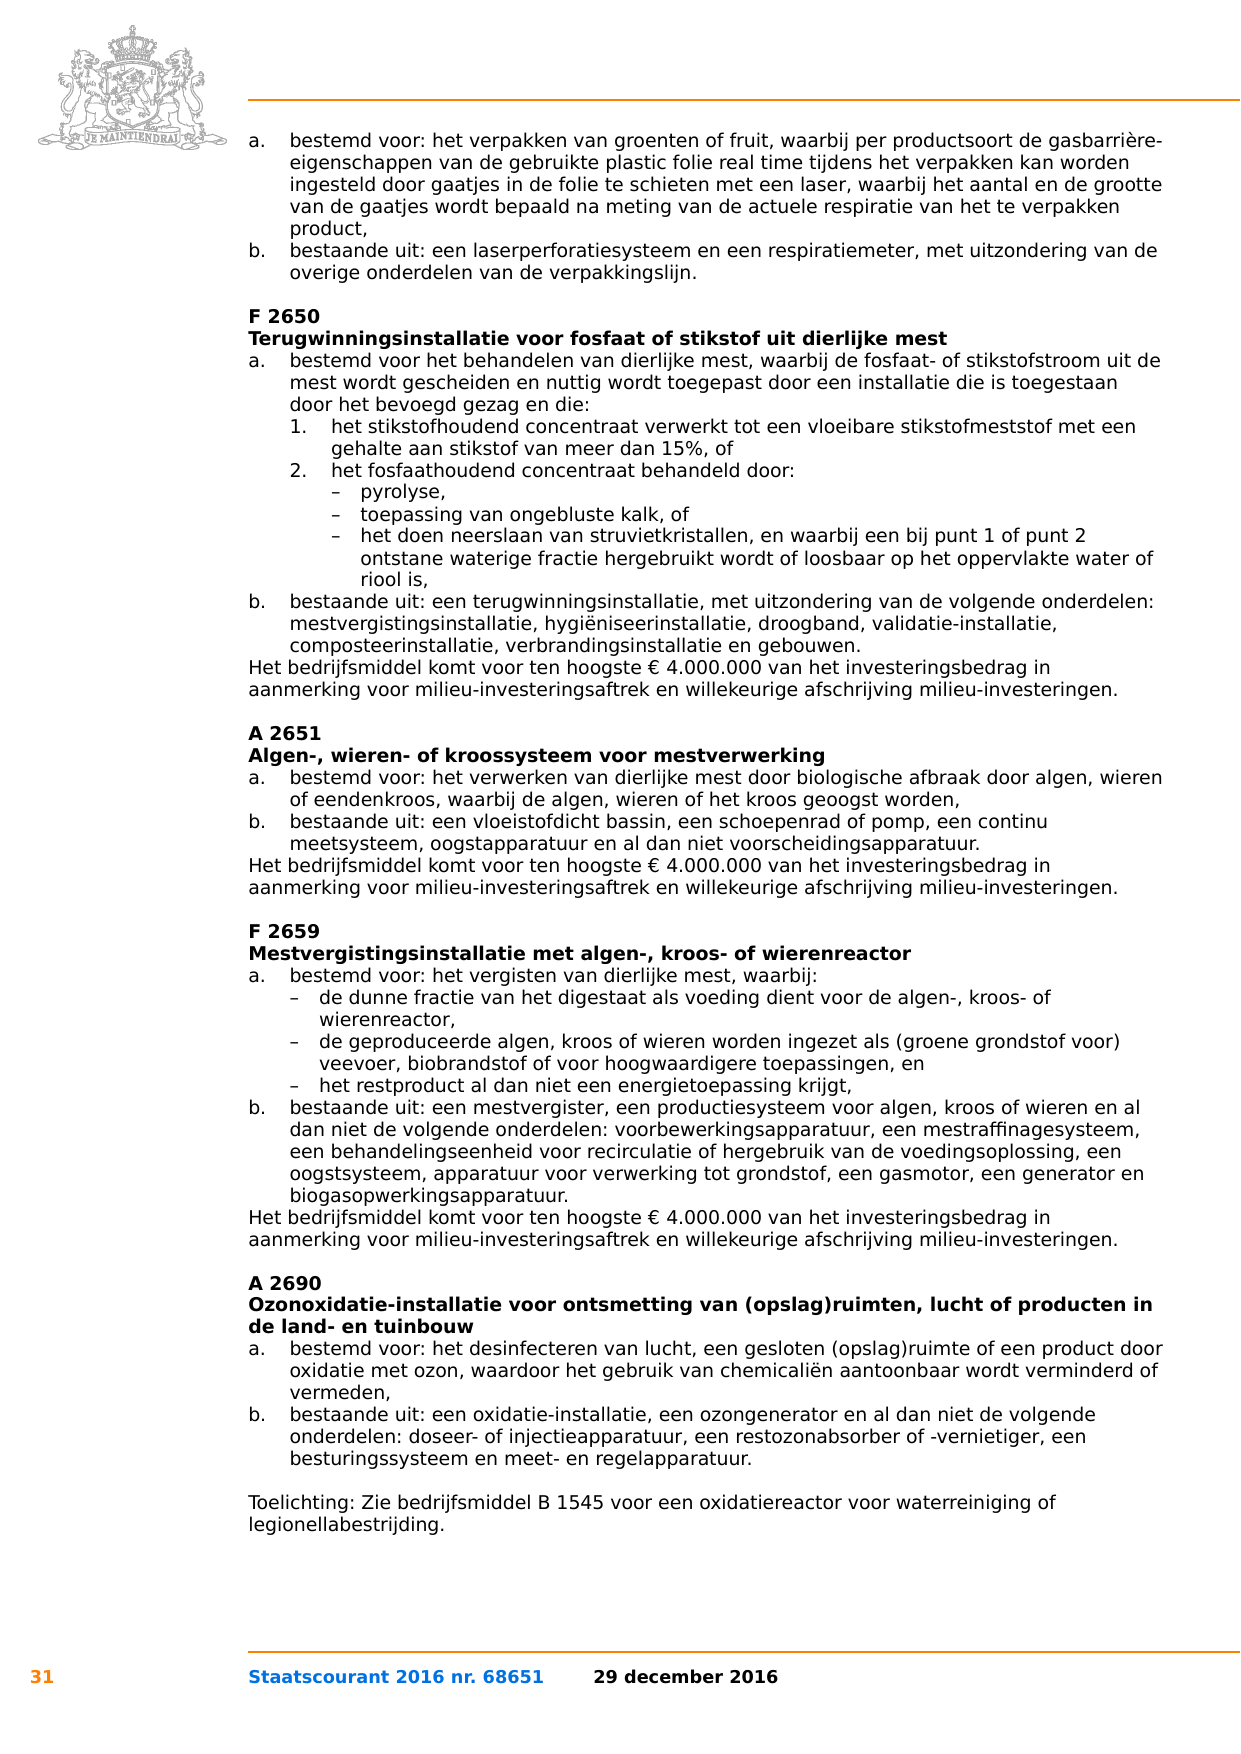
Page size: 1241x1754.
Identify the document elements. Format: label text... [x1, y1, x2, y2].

text A 2651 [248, 723, 1163, 745]
text 2. het fosfaathoudend concentraat behandeld door: [289, 459, 1163, 481]
text b. bestaande uit: een vloeistofdicht bassin, een schoepenrad of pomp, een continu meetsysteem, oogstapparatuur en al dan niet voorscheidingsapparatuur. [248, 811, 1163, 855]
text Mestvergistingsinstallatie met algen-, kroos- of wierenreactor [248, 943, 1163, 965]
text a. bestemd voor het behandelen van dierlijke mest, waarbij de fosfaat- of stikstofstroom uit de mest wordt gescheiden en nuttig wordt toegepast door een installatie die is toegestaan door het bevoegd gezag en die: [248, 349, 1163, 416]
picture [38, 25, 227, 150]
text 1. het stikstofhoudend concentraat verwerkt tot een vloeibare stikstofmeststof met een gehalte aan stikstof van meer dan 15%, of [289, 416, 1163, 459]
text A 2690 [248, 1272, 1163, 1294]
text a. bestemd voor: het verwerken van dierlijke mest door biologische afbraak door algen, wieren of eendenkroos, waarbij de algen, wieren of het kroos geoogst worden, [248, 767, 1163, 811]
text Terugwinningsinstallatie voor fosfaat of stikstof uit dierlijke mest [248, 328, 1163, 349]
text Ozonoxidatie-installatie voor ontsmetting van (opslag)ruimten, lucht of producten in de land- en tuinbouw [248, 1294, 1163, 1338]
text – de dunne fractie van het digestaat als voeding dient voor de algen-, kroos- of wierenreactor, [289, 987, 1163, 1031]
text Algen-, wieren- of kroossysteem voor mestverwerking [248, 745, 1163, 767]
text b. bestaande uit: een oxidatie-installatie, een ozongenerator en al dan niet de volgende onderdelen: doseer- of injectieapparatuur, een restozonabsorber of -vernietiger, een besturingssysteem en meet- en regelapparatuur. [248, 1404, 1163, 1470]
text a. bestemd voor: het desinfecteren van lucht, een gesloten (opslag)ruimte of een product door oxidatie met ozon, waardoor het gebruik van chemicaliën aantoonbaar wordt verminderd of vermeden, [248, 1338, 1163, 1404]
text b. bestaande uit: een laserperforatiesysteem en een respiratiemeter, met uitzondering van de overige onderdelen van de verpakkingslijn. [248, 240, 1163, 284]
text Toelichting: Zie bedrijfsmiddel B 1545 voor een oxidatiereactor voor waterreiniging of legionellabestrijding. [248, 1492, 1163, 1536]
text – toepassing van ongebluste kalk, of [331, 503, 1163, 525]
text Het bedrijfsmiddel komt voor ten hoogste € 4.000.000 van het investeringsbedrag in aanmerking voor milieu-investeringsaftrek en willekeurige afschrijving milieu-investeringen. [248, 855, 1163, 899]
text b. bestaande uit: een mestvergister, een productiesysteem voor algen, kroos of wieren en al dan niet de volgende onderdelen: voorbewerkingsapparatuur, een mestraffinagesysteem, een behandelingseenheid voor recirculatie of hergebruik van de voedingsoplossing, een oogstsysteem, apparatuur voor verwerking tot grondstof, een gasmotor, een generator en biogasopwerkingsapparatuur. [248, 1097, 1163, 1207]
text F 2659 [248, 921, 1163, 943]
text – het doen neerslaan van struvietkristallen, en waarbij een bij punt 1 of punt 2 ontstane waterige fractie hergebruikt wordt of loosbaar op het oppervlakte water of riool is, [331, 525, 1163, 591]
text a. bestemd voor: het vergisten van dierlijke mest, waarbij: [248, 965, 1163, 987]
text – het restproduct al dan niet een energietoepassing krijgt, [289, 1075, 1163, 1097]
text a. bestemd voor: het verpakken van groenten of fruit, waarbij per productsoort de gasbarrière-eigenschappen van de gebruikte plastic folie real time tijdens het verpakken kan worden ingesteld door gaatjes in de folie te schieten met een laser, waarbij het aantal en de grootte van de gaatjes wordt bepaald na meting van de actuele respiratie van het te verpakken product, [248, 130, 1163, 240]
text Het bedrijfsmiddel komt voor ten hoogste € 4.000.000 van het investeringsbedrag in aanmerking voor milieu-investeringsaftrek en willekeurige afschrijving milieu-investeringen. [248, 657, 1163, 701]
text – de geproduceerde algen, kroos of wieren worden ingezet als (groene grondstof voor) veevoer, biobrandstof of voor hoogwaardigere toepassingen, en [289, 1031, 1163, 1075]
text F 2650 [248, 306, 1163, 328]
text b. bestaande uit: een terugwinningsinstallatie, met uitzondering van de volgende onderdelen: mestvergistingsinstallatie, hygiëniseerinstallatie, droogband, validatie-installatie, composteerinstallatie, verbrandingsinstallatie en gebouwen. [248, 591, 1163, 657]
text – pyrolyse, [331, 481, 1163, 503]
text Het bedrijfsmiddel komt voor ten hoogste € 4.000.000 van het investeringsbedrag in aanmerking voor milieu-investeringsaftrek en willekeurige afschrijving milieu-investeringen. [248, 1207, 1163, 1251]
